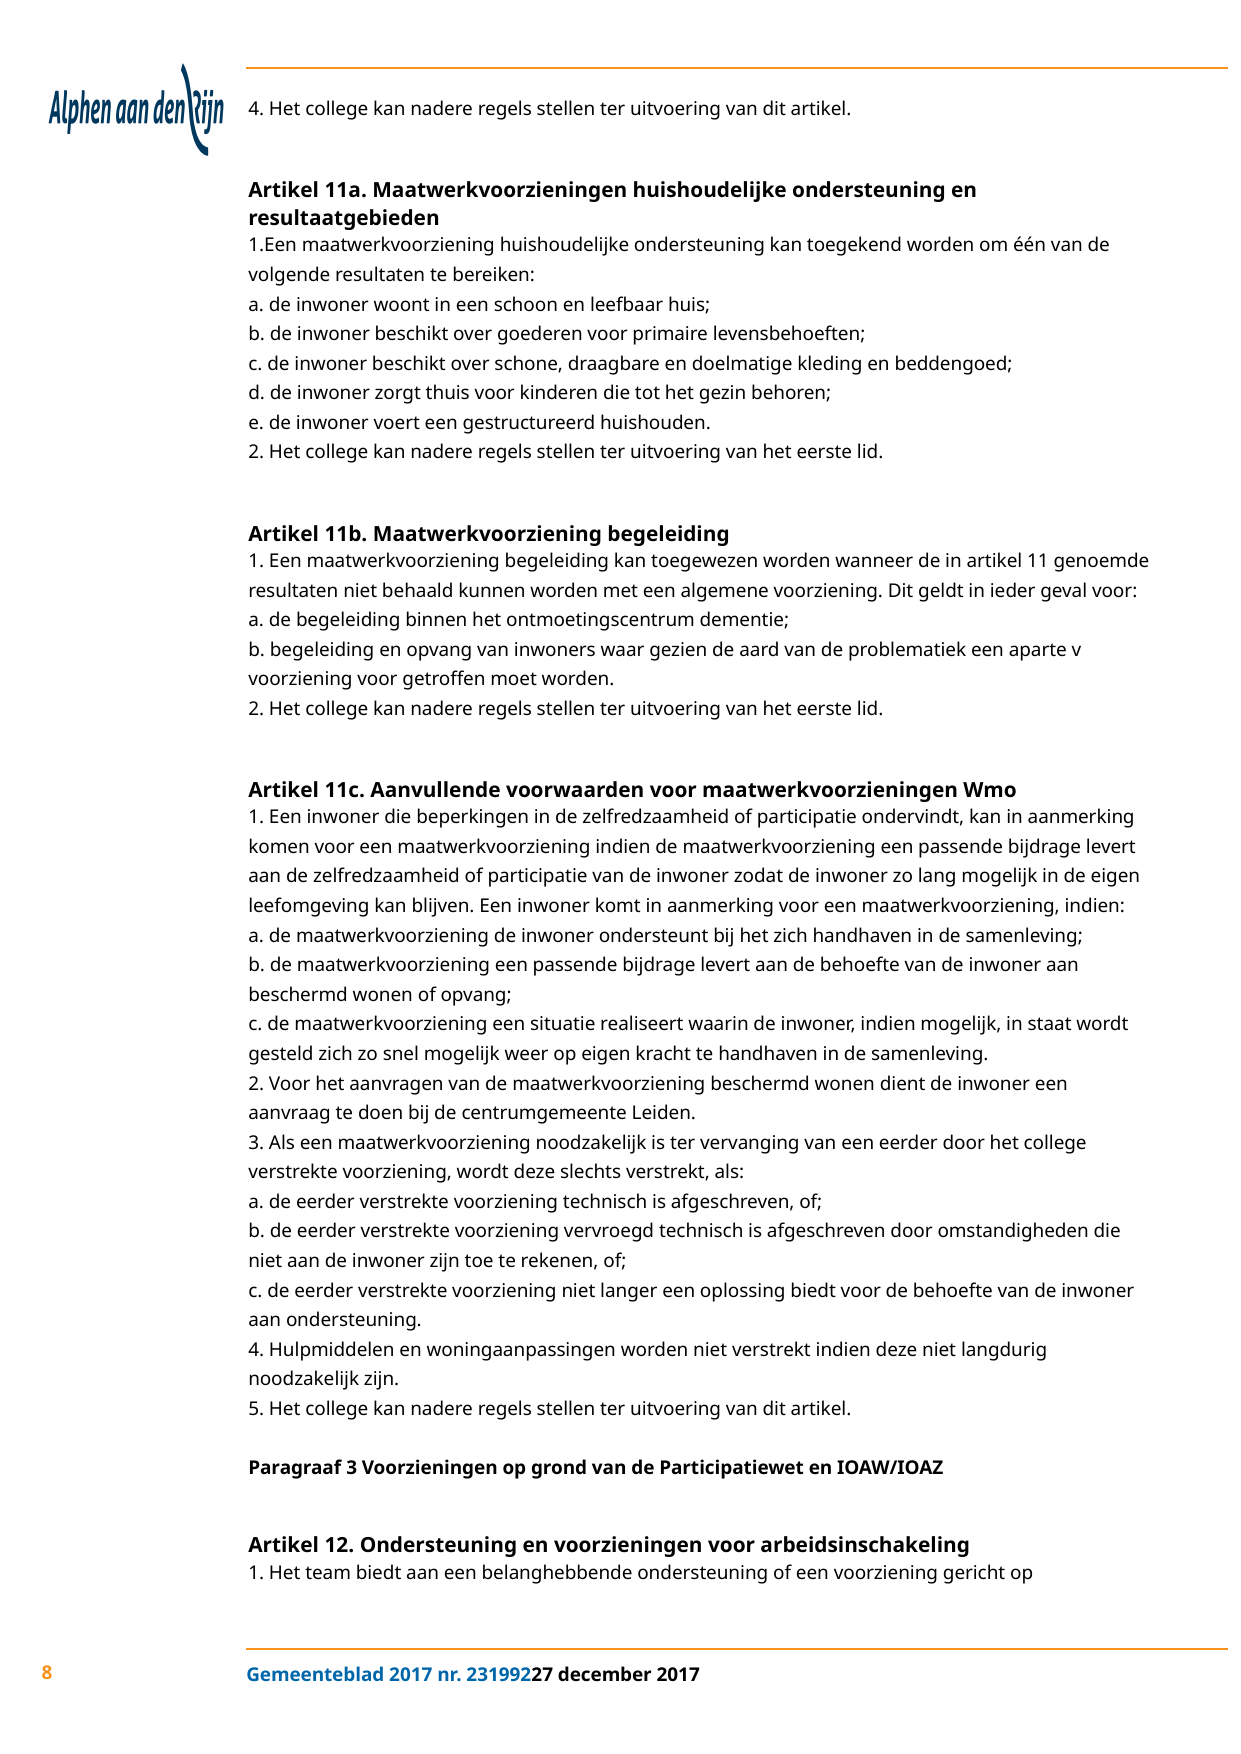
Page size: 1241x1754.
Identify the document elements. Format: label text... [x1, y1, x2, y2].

text e. de inwoner voert een gestructureerd huishouden. [248, 409, 1152, 435]
text Paragraaf 3 Voorzieningen op grond van de Participatiewet en IOAW/IOAZ [248, 1454, 1152, 1480]
picture [41, 47, 231, 172]
text Artikel 11b. Maatwerkvoorziening begeleiding [248, 519, 1152, 547]
text Artikel 11a. Maatwerkvoorzieningen huishoudelijke ondersteuning en resultaatgebieden [248, 175, 1152, 232]
text a. de eerder verstrekte voorziening technisch is afgeschreven, of; [248, 1188, 1152, 1214]
text Artikel 12. Ondersteuning en voorzieningen voor arbeidsinschakeling [248, 1531, 1152, 1559]
text 2. Het college kan nadere regels stellen ter uitvoering van het eerste lid. [248, 439, 1152, 464]
text d. de inwoner zorgt thuis voor kinderen die tot het gezin behoren; [248, 379, 1152, 405]
text a. de begeleiding binnen het ontmoetingscentrum dementie; [248, 606, 1152, 632]
text 3. Als een maatwerkvoorziening noodzakelijk is ter vervanging van een eerder door het college verstrekte voorziening, wordt deze slechts verstrekt, als: [248, 1129, 1152, 1184]
text b. begeleiding en opvang van inwoners waar gezien de aard van de problematiek een aparte v voorziening voor getroffen moet worden. [248, 636, 1152, 691]
text b. de inwoner beschikt over goederen voor primaire levensbehoeften; [248, 320, 1152, 346]
text 1. Het team biedt aan een belanghebbende ondersteuning of een voorziening gericht op [248, 1559, 1152, 1585]
text c. de eerder verstrekte voorziening niet langer een oplossing biedt voor de behoefte van de inwoner aan ondersteuning. [248, 1277, 1152, 1332]
text c. de maatwerkvoorziening een situatie realiseert waarin de inwoner, indien mogelijk, in staat wordt gesteld zich zo snel mogelijk weer op eigen kracht te handhaven in de samenleving. [248, 1011, 1152, 1066]
text a. de maatwerkvoorziening de inwoner ondersteunt bij het zich handhaven in de samenleving; [248, 922, 1152, 948]
text 2. Het college kan nadere regels stellen ter uitvoering van het eerste lid. [248, 695, 1152, 721]
text a. de inwoner woont in een schoon en leefbaar huis; [248, 291, 1152, 317]
text 4. Het college kan nadere regels stellen ter uitvoering van dit artikel. [248, 95, 1152, 121]
text 1.Een maatwerkvoorziening huishoudelijke ondersteuning kan toegekend worden om één van de volgende resultaten te bereiken: [248, 232, 1152, 287]
text 2. Voor het aanvragen van de maatwerkvoorziening beschermd wonen dient de inwoner een aanvraag te doen bij de centrumgemeente Leiden. [248, 1070, 1152, 1125]
text 1. Een inwoner die beperkingen in de zelfredzaamheid of participatie ondervindt, kan in aanmerking komen voor een maatwerkvoorziening indien de maatwerkvoorziening een passende bijdrage levert aan de zelfredzaamheid of participatie van de inwoner zodat de inwoner zo lang mogelijk in de eigen leefomgeving kan blijven. Een inwoner komt in aanmerking voor een maatwerkvoorziening, indien: [248, 803, 1152, 918]
text b. de eerder verstrekte voorziening vervroegd technisch is afgeschreven door omstandigheden die niet aan de inwoner zijn toe te rekenen, of; [248, 1218, 1152, 1273]
text Artikel 11c. Aanvullende voorwaarden voor maatwerkvoorzieningen Wmo [248, 775, 1152, 803]
text 5. Het college kan nadere regels stellen ter uitvoering van dit artikel. [248, 1395, 1152, 1421]
text 1. Een maatwerkvoorziening begeleiding kan toegewezen worden wanneer de in artikel 11 genoemde resultaten niet behaald kunnen worden met een algemene voorziening. Dit geldt in ieder geval voor: [248, 547, 1152, 602]
text b. de maatwerkvoorziening een passende bijdrage levert aan de behoefte van de inwoner aan beschermd wonen of opvang; [248, 951, 1152, 1007]
text 4. Hulpmiddelen en woningaanpassingen worden niet verstrekt indien deze niet langdurig noodzakelijk zijn. [248, 1336, 1152, 1391]
text c. de inwoner beschikt over schone, draagbare en doelmatige kleding en beddengoed; [248, 350, 1152, 376]
